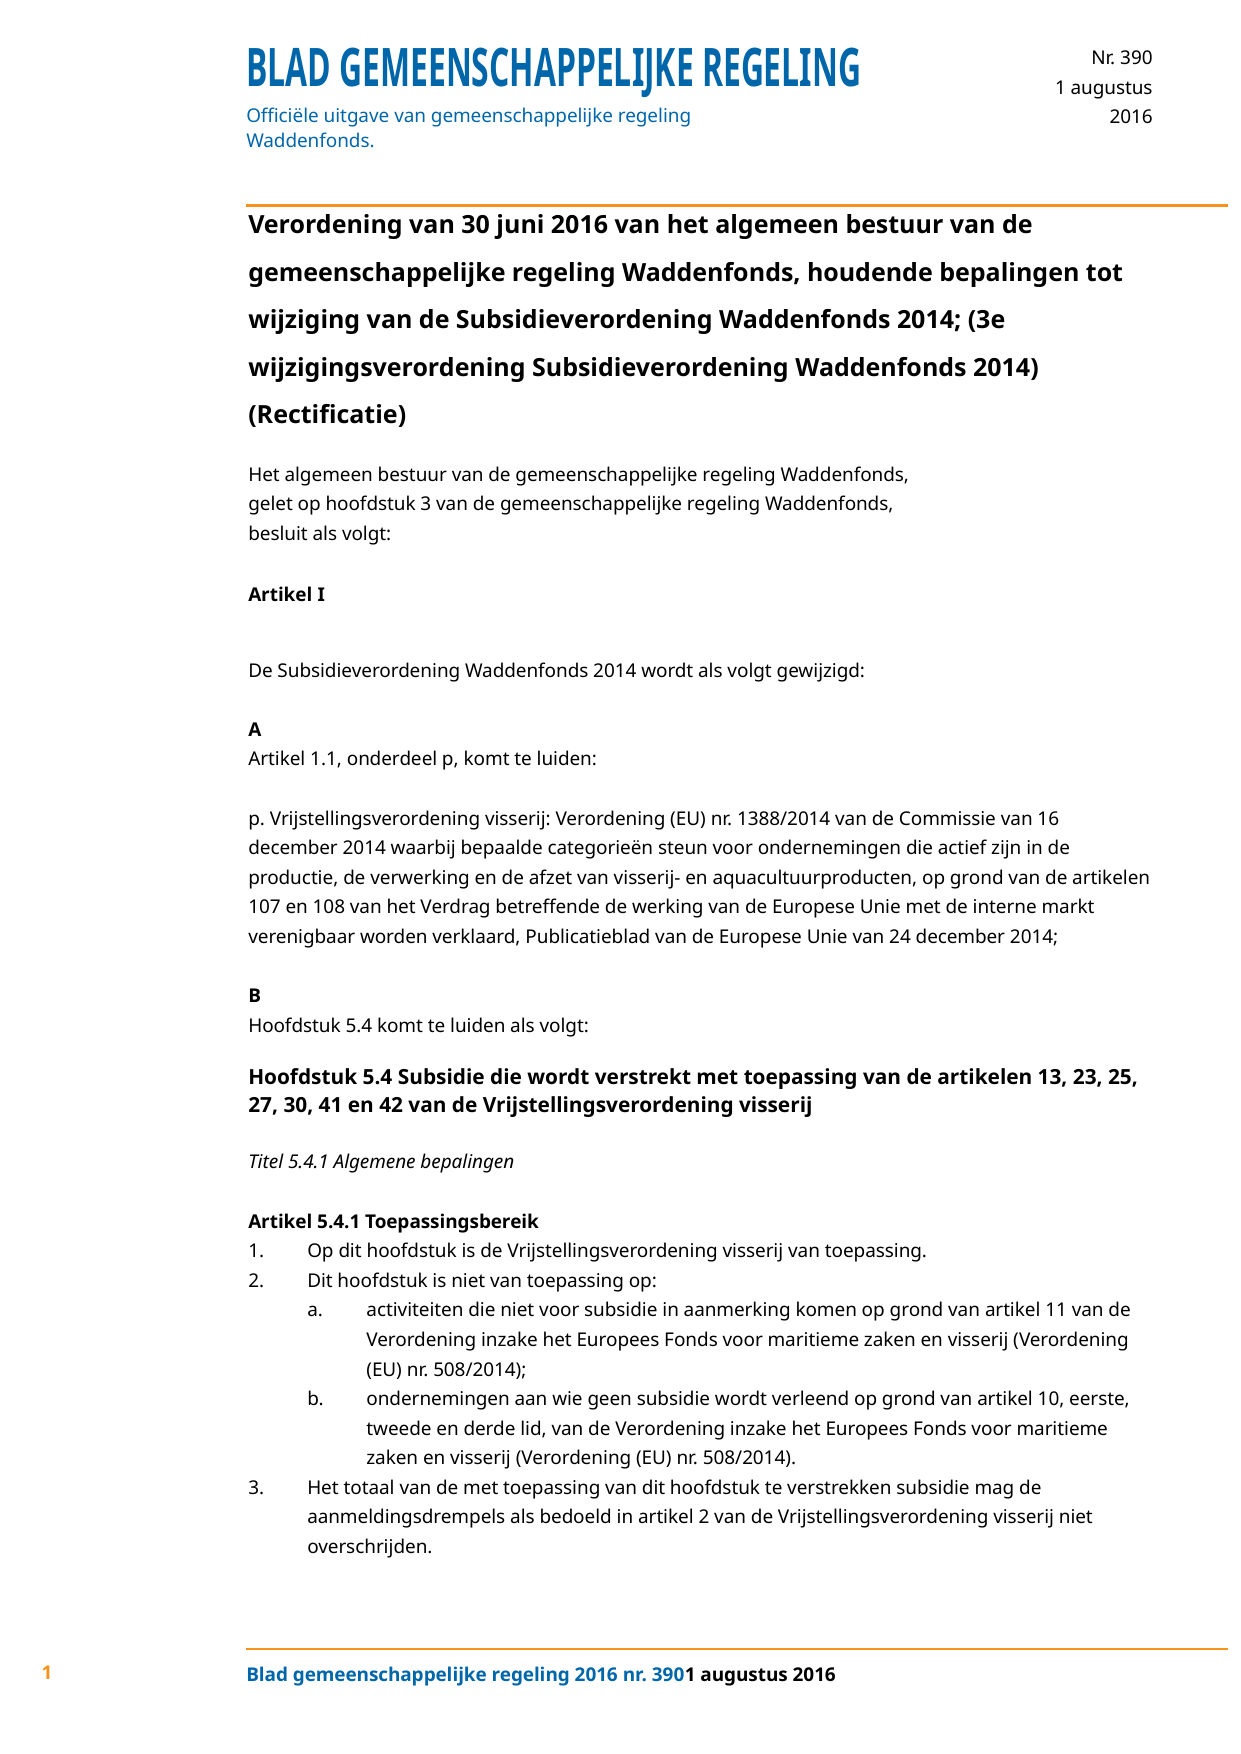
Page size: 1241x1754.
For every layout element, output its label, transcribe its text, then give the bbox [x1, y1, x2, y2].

text Het algemeen bestuur van de gemeenschappelijke regeling Waddenfonds, [248, 461, 1152, 486]
text Hoofdstuk 5.4 komt te luiden als volgt: [248, 1012, 1152, 1037]
text De Subsidieverordening Waddenfonds 2014 wordt als volgt gewijzigd: [248, 657, 1152, 682]
text besluit als volgt: [248, 520, 1152, 546]
text Artikel 5.4.1 Toepassingsbereik [248, 1208, 1152, 1233]
text p. Vrijstellingsverordening visserij: Verordening (EU) nr. 1388/2014 van de Commissie van 16 december 2014 waarbij bepaalde categorieën steun voor ondernemingen die actief zijn in de productie, de verwerking en de afzet van visserij- en aquacultuurproducten, op grond van de artikelen 107 en 108 van het Verdrag betreffende de werking van de Europese Unie met de interne markt verenigbaar worden verklaard, Publicatieblad van de Europese Unie van 24 december 2014; [248, 805, 1152, 949]
list Het totaal van de met toepassing van dit hoofdstuk te verstrekken subsidie mag de aanmeldingsdrempels als bedoeld in artikel 2 van de Vrijstellingsverordening visserij niet overschrijden. [248, 1474, 1152, 1559]
list Dit hoofdstuk is niet van toepassing op: [248, 1267, 1152, 1293]
text Titel 5.4.1 Algemene bepalingen [248, 1149, 1152, 1174]
text Hoofdstuk 5.4 Subsidie die wordt verstrekt met toepassing van de artikelen 13, 23, 25, 27, 30, 41 en 42 van de Vrijstellingsverordening visserij [248, 1062, 1152, 1119]
text Artikel I [248, 579, 1152, 607]
picture [41, 47, 231, 172]
text B [248, 982, 1152, 1008]
text gelet op hoofdstuk 3 van de gemeenschappelijke regeling Waddenfonds, [248, 490, 1152, 516]
list ondernemingen aan wie geen subsidie wordt verleend op grond van artikel 10, eerste, tweede en derde lid, van de Verordening inzake het Europees Fonds voor maritieme zaken en visserij (Verordening (EU) nr. 508/2014). [307, 1385, 1152, 1470]
text A [248, 716, 1152, 742]
text Verordening van 30 juni 2016 van het algemeen bestuur van de gemeenschappelijke regeling Waddenfonds, houdende bepalingen tot wijziging van de Subsidieverordening Waddenfonds 2014; (3e wijzigingsverordening Subsidieverordening Waddenfonds 2014) (Rectificatie) [248, 207, 1152, 431]
list Op dit hoofdstuk is de Vrijstellingsverordening visserij van toepassing. [248, 1237, 1152, 1263]
list activiteiten die niet voor subsidie in aanmerking komen op grond van artikel 11 van de Verordening inzake het Europees Fonds voor maritieme zaken en visserij (Verordening (EU) nr. 508/2014); [307, 1297, 1152, 1381]
text Artikel 1.1, onderdeel p, komt te luiden: [248, 746, 1152, 771]
